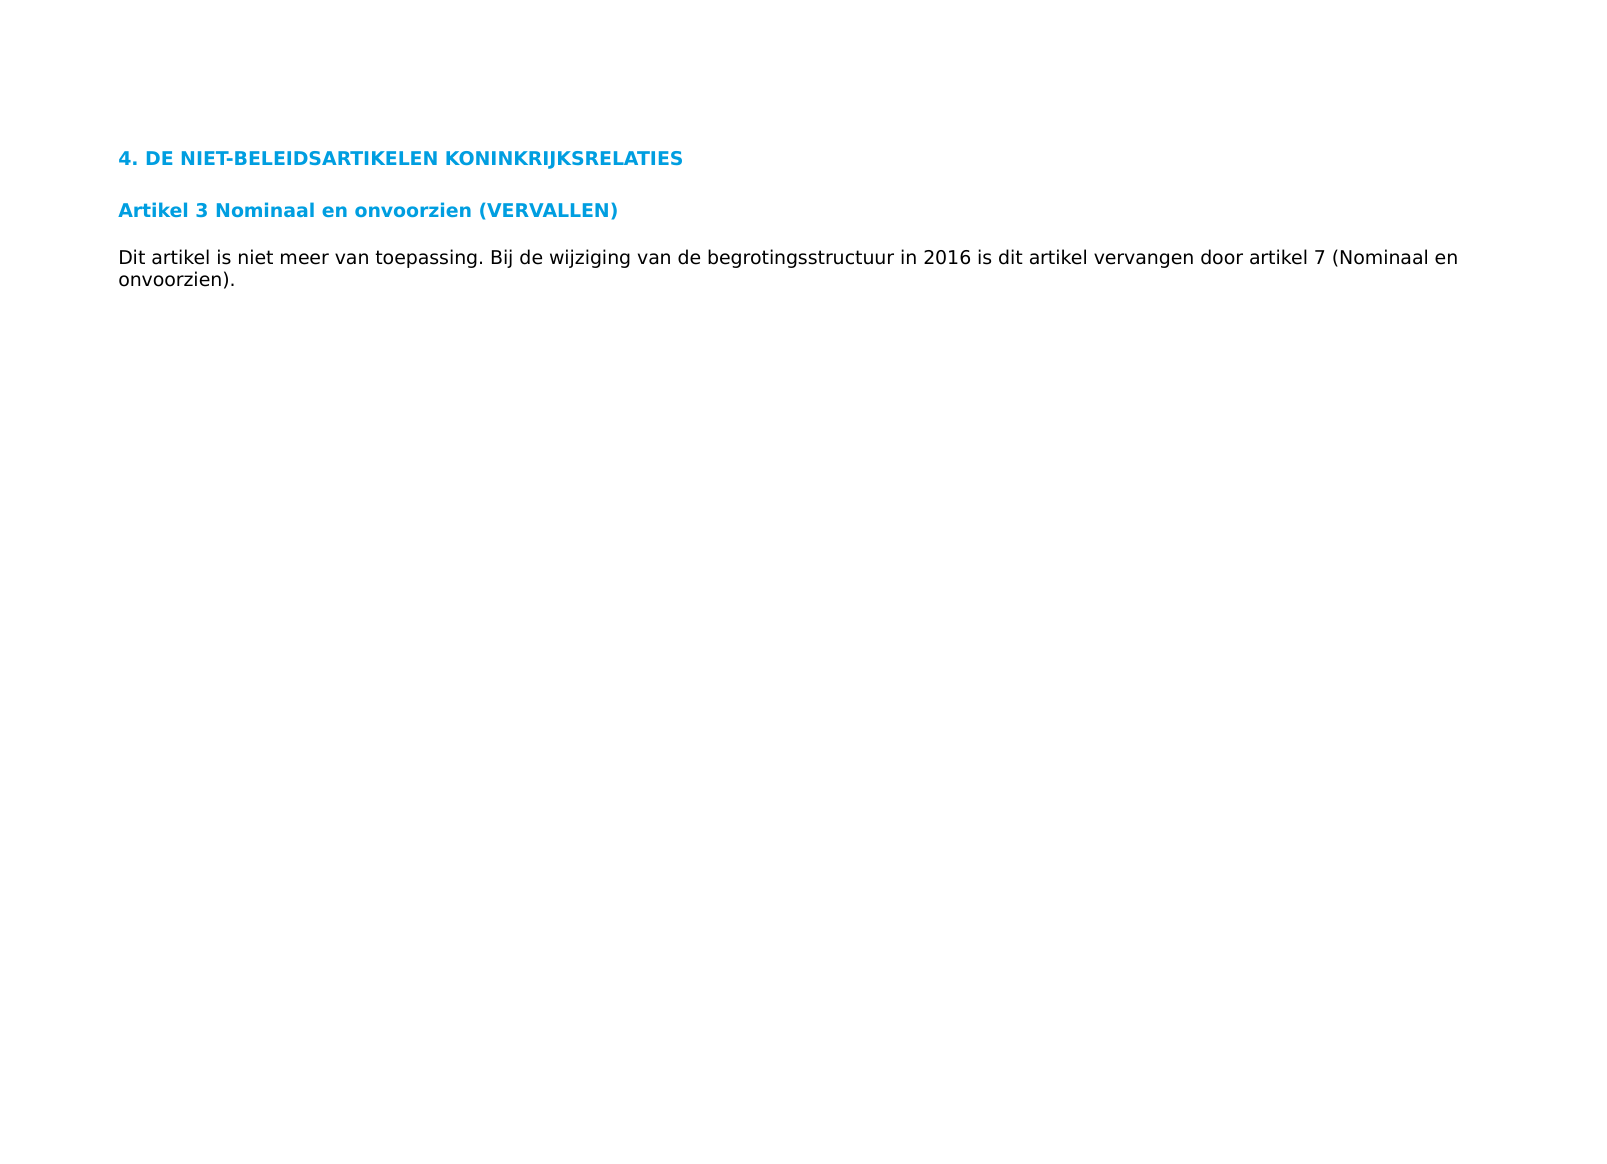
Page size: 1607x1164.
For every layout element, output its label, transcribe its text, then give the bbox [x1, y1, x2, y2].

subtitle Artikel 3 Nominaal en onvoorzien (VERVALLEN) [118, 200, 1488, 222]
subtitle 4. DE NIET-BELEIDSARTIKELEN KONINKRIJKSRELATIES [118, 148, 1488, 170]
text Dit artikel is niet meer van toepassing. Bij de wijziging van de begrotingsstructuur in 2016 is dit artikel vervangen door artikel 7 (Nominaal en onvoorzien). [118, 247, 1488, 291]
